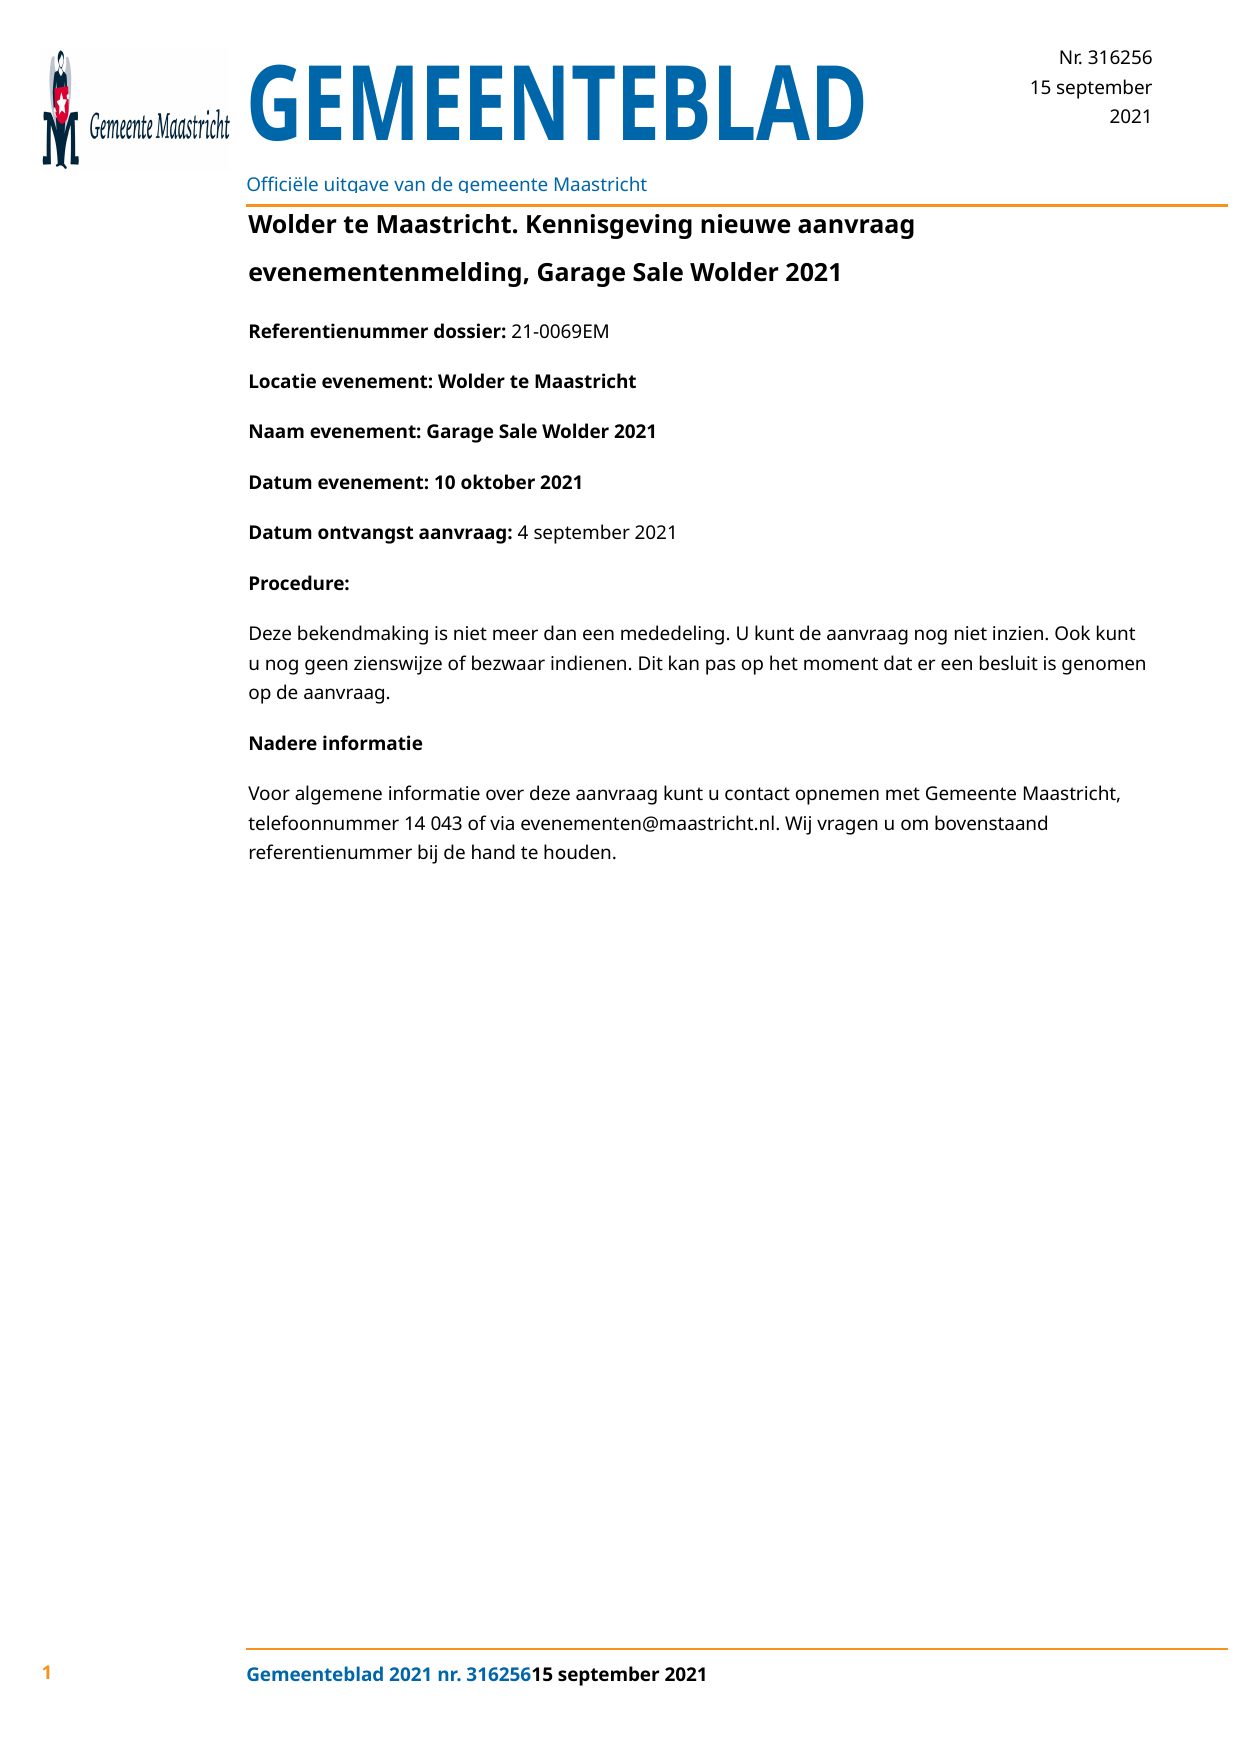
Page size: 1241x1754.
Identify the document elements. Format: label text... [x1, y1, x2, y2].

text Naam evenement: Garage Sale Wolder 2021 [248, 419, 1152, 444]
text Procedure: [248, 570, 1152, 596]
text Voor algemene informatie over deze aanvraag kunt u contact opnemen met Gemeente Maastricht, telefoonnummer 14 043 of via evenementen@maastricht.nl. Wij vragen u om bovenstaand referentienummer bij de hand te houden. [248, 780, 1152, 865]
text Referentienummer dossier: 21-0069EM [248, 318, 1152, 344]
text Datum ontvangst aanvraag: 4 september 2021 [248, 519, 1152, 545]
text Locatie evenement: Wolder te Maastricht [248, 368, 1152, 394]
text Wolder te Maastricht. Kennisgeving nieuwe aanvraag evenementenmelding, Garage Sale Wolder 2021 [248, 207, 1152, 288]
text Deze bekendmaking is niet meer dan een mededeling. U kunt de aanvraag nog niet inzien. Ook kunt u nog geen zienswijze of bezwaar indienen. Dit kan pas op het moment dat er een besluit is genomen op de aanvraag. [248, 620, 1152, 705]
text Datum evenement: 10 oktober 2021 [248, 469, 1152, 495]
picture [41, 47, 231, 172]
text Nadere informatie [248, 730, 1152, 756]
